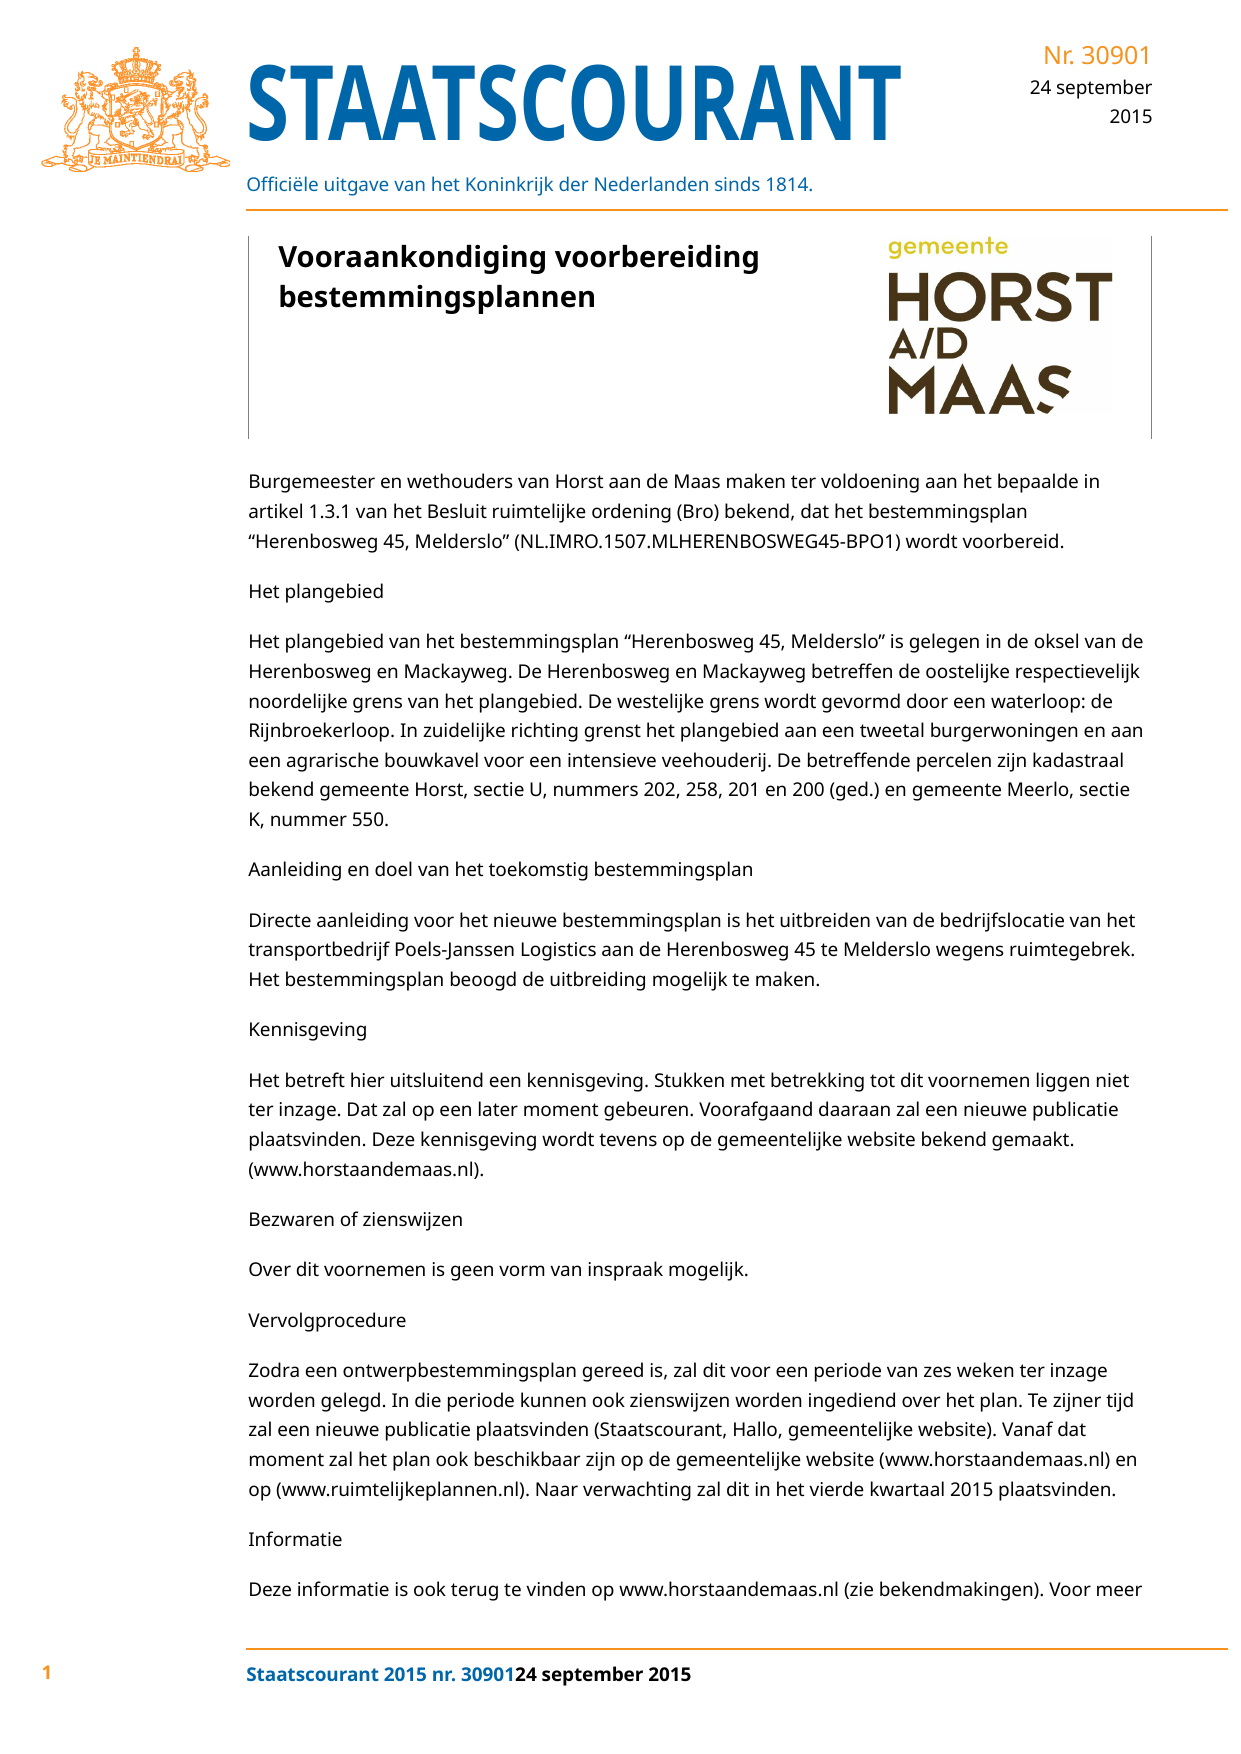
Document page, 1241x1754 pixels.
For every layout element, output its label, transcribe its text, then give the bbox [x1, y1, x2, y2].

text Directe aanleiding voor het nieuwe bestemmingsplan is het uitbreiden van de bedrijfslocatie van het transportbedrijf Poels-Janssen Logistics aan de Herenbosweg 45 te Melderslo wegens ruimtegebrek. Het bestemmingsplan beoogd de uitbreiding mogelijk te maken. [248, 907, 1152, 992]
table_header [850, 236, 888, 413]
table_header [1113, 236, 1151, 413]
picture [41, 47, 231, 172]
text Aanleiding en doel van het toekomstig bestemmingsplan [248, 857, 1152, 882]
text Het plangebied [248, 578, 1152, 604]
picture [888, 236, 1113, 414]
text Deze informatie is ook terug te vinden op www.horstaandemaas.nl (zie bekendmakingen). Voor meer [248, 1577, 1152, 1602]
text Vervolgprocedure [248, 1307, 1152, 1333]
text Bezwaren of zienswijzen [248, 1206, 1152, 1232]
text Het plangebied van het bestemmingsplan “Herenbosweg 45, Melderslo” is gelegen in de oksel van de Herenbosweg en Mackayweg. De Herenbosweg en Mackayweg betreffen de oostelijke respectievelijk noordelijke grens van het plangebied. De westelijke grens wordt gevormd door een waterloop: de Rijnbroekerloop. In zuidelijke richting grenst het plangebied aan een tweetal burgerwoningen en aan een agrarische bouwkavel voor een intensieve veehouderij. De betreffende percelen zijn kadastraal bekend gemeente Horst, sectie U, nummers 202, 258, 201 en 200 (ged.) en gemeente Meerlo, sectie K, nummer 550. [248, 629, 1152, 832]
text Het betreft hier uitsluitend een kennisgeving. Stukken met betrekking tot dit voornemen liggen niet ter inzage. Dat zal op een later moment gebeuren. Voorafgaand daaraan zal een nieuwe publicatie plaatsvinden. Deze kennisgeving wordt tevens op de gemeentelijke website bekend gemaakt. (www.horstaandemaas.nl). [248, 1067, 1152, 1181]
text Burgemeester en wethouders van Horst aan de Maas maken ter voldoening aan het bepaalde in artikel 1.3.1 van het Besluit ruimtelijke ordening (Bro) bekend, dat het bestemmingsplan “Herenbosweg 45, Melderslo” (NL.IMRO.1507.MLHERENBOSWEG45-BPO1) wordt voorbereid. [248, 469, 1152, 553]
text Zodra een ontwerpbestemmingsplan gereed is, zal dit voor een periode van zes weken ter inzage worden gelegd. In die periode kunnen ook zienswijzen worden ingediend over het plan. Te zijner tijd zal een nieuwe publicatie plaatsvinden (Staatscourant, Hallo, gemeentelijke website). Vanaf dat moment zal het plan ook beschikbaar zijn op de gemeentelijke website (www.horstaandemaas.nl) en op (www.ruimtelijkeplannen.nl). Naar verwachting zal dit in het vierde kwartaal 2015 plaatsvinden. [248, 1357, 1152, 1501]
text Over dit voornemen is geen vorm van inspraak mogelijk. [248, 1257, 1152, 1282]
text Kennisgeving [248, 1017, 1152, 1042]
table_header Vooraankondiging voorbereiding bestemmingsplannen [249, 236, 850, 439]
table_header [850, 414, 1151, 439]
text Informatie [248, 1526, 1152, 1552]
